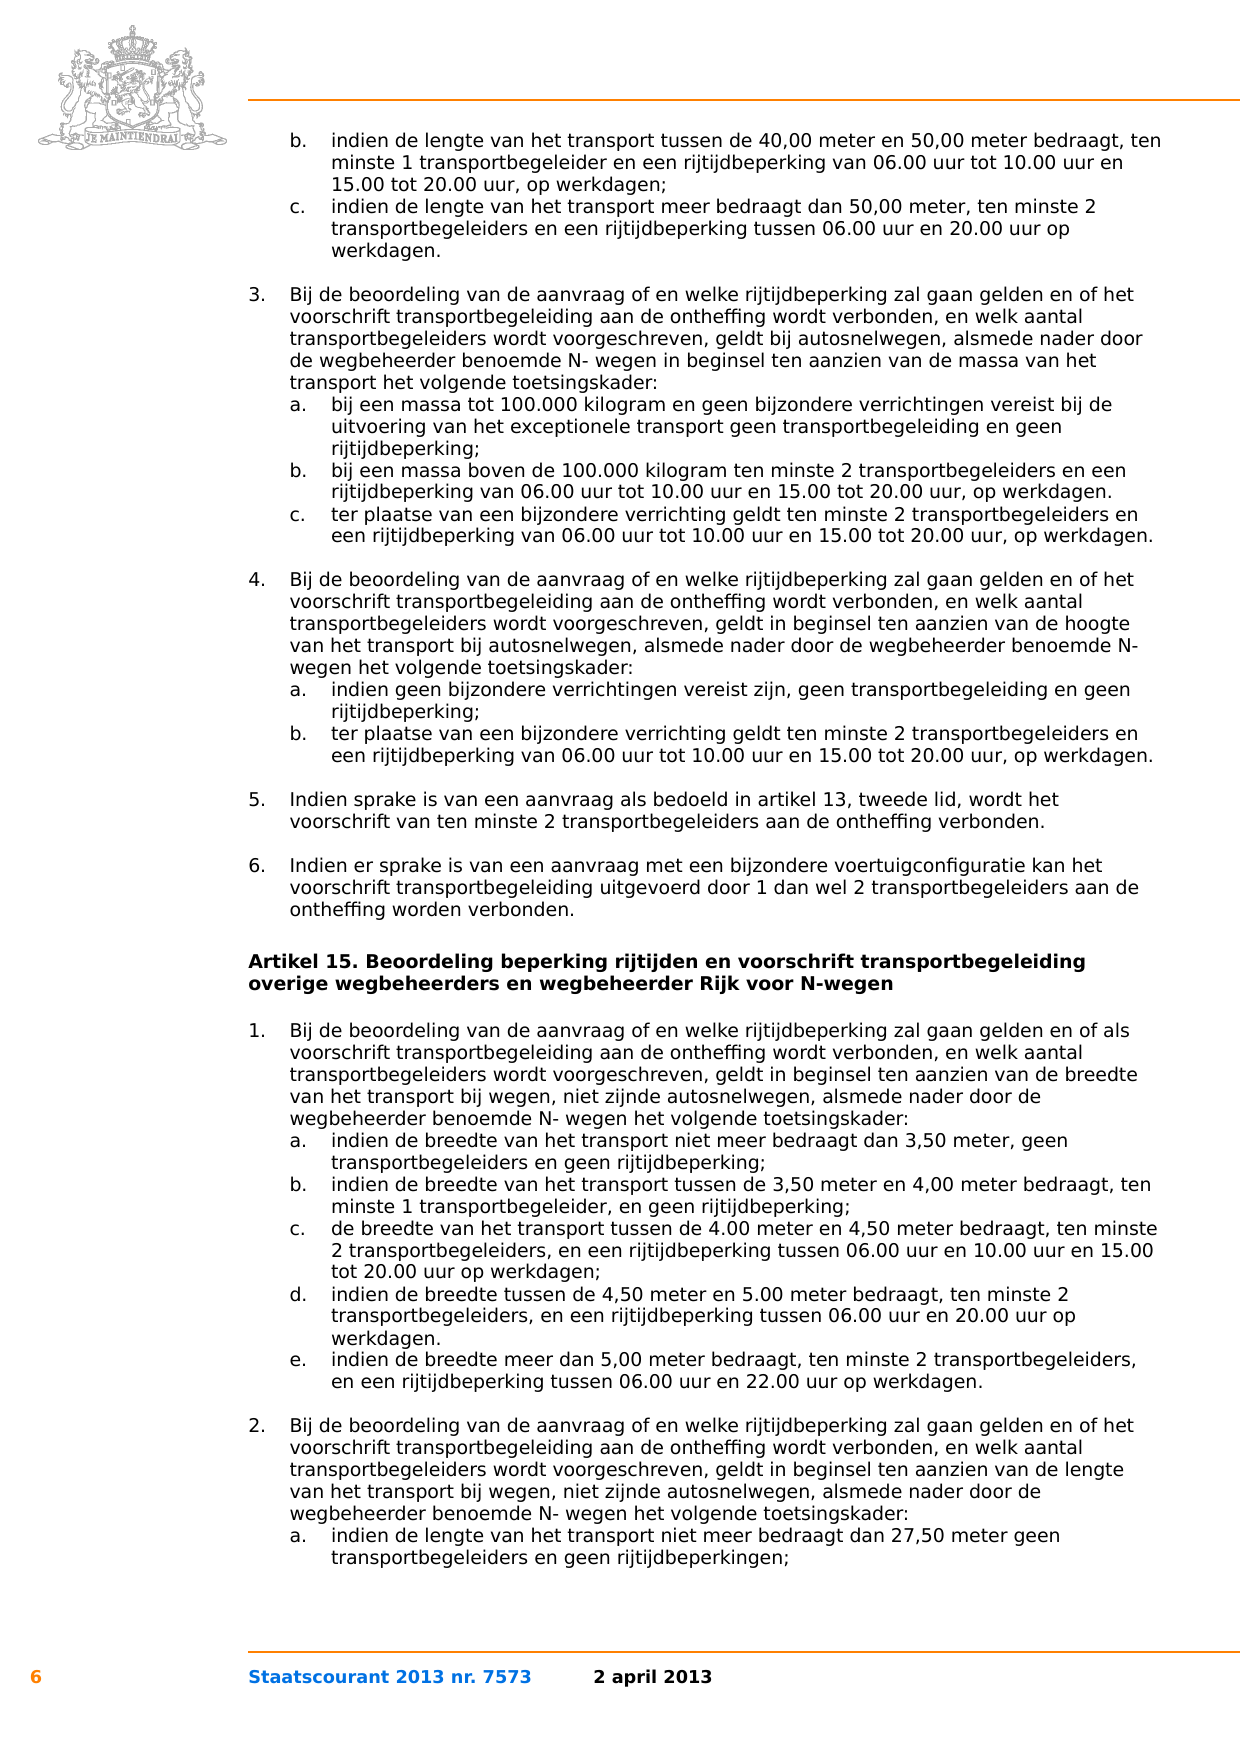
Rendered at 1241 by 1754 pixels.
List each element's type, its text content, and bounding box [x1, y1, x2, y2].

subtitle Artikel 15. Beoordeling beperking rijtijden en voorschrift transportbegeleiding overige wegbeheerders en wegbeheerder Rijk voor N-wegen [248, 951, 1163, 995]
text c. de breedte van het transport tussen de 4.00 meter en 4,50 meter bedraagt, ten minste 2 transportbegeleiders, en een rijtijdbeperking tussen 06.00 uur en 10.00 uur en 15.00 tot 20.00 uur op werkdagen; [289, 1217, 1163, 1283]
text 6. Indien er sprake is van een aanvraag met een bijzondere voertuigconfiguratie kan het voorschrift transportbegeleiding uitgevoerd door 1 dan wel 2 transportbegeleiders aan de ontheffing worden verbonden. [248, 855, 1163, 921]
text a. indien de breedte van het transport niet meer bedraagt dan 3,50 meter, geen transportbegeleiders en geen rijtijdbeperking; [289, 1129, 1163, 1173]
text b. indien de lengte van het transport tussen de 40,00 meter en 50,00 meter bedraagt, ten minste 1 transportbegeleider en een rijtijdbeperking van 06.00 uur tot 10.00 uur en 15.00 tot 20.00 uur, op werkdagen; [289, 130, 1163, 196]
text b. bij een massa boven de 100.000 kilogram ten minste 2 transportbegeleiders en een rijtijdbeperking van 06.00 uur tot 10.00 uur en 15.00 tot 20.00 uur, op werkdagen. [289, 459, 1163, 503]
text b. indien de breedte van het transport tussen de 3,50 meter en 4,00 meter bedraagt, ten minste 1 transportbegeleider, en geen rijtijdbeperking; [289, 1173, 1163, 1217]
text 3. Bij de beoordeling van de aanvraag of en welke rijtijdbeperking zal gaan gelden en of het voorschrift transportbegeleiding aan de ontheffing wordt verbonden, en welk aantal transportbegeleiders wordt voorgeschreven, geldt bij autosnelwegen, alsmede nader door de wegbeheerder benoemde N- wegen in beginsel ten aanzien van de massa van het transport het volgende toetsingskader: [248, 284, 1163, 393]
text a. indien de lengte van het transport niet meer bedraagt dan 27,50 meter geen transportbegeleiders en geen rijtijdbeperkingen; [289, 1525, 1163, 1569]
text 2. Bij de beoordeling van de aanvraag of en welke rijtijdbeperking zal gaan gelden en of het voorschrift transportbegeleiding aan de ontheffing wordt verbonden, en welk aantal transportbegeleiders wordt voorgeschreven, geldt in beginsel ten aanzien van de lengte van het transport bij wegen, niet zijnde autosnelwegen, alsmede nader door de wegbeheerder benoemde N- wegen het volgende toetsingskader: [248, 1415, 1163, 1525]
text a. indien geen bijzondere verrichtingen vereist zijn, geen transportbegeleiding en geen rijtijdbeperking; [289, 679, 1163, 723]
text 1. Bij de beoordeling van de aanvraag of en welke rijtijdbeperking zal gaan gelden en of als voorschrift transportbegeleiding aan de ontheffing wordt verbonden, en welk aantal transportbegeleiders wordt voorgeschreven, geldt in beginsel ten aanzien van de breedte van het transport bij wegen, niet zijnde autosnelwegen, alsmede nader door de wegbeheerder benoemde N- wegen het volgende toetsingskader: [248, 1020, 1163, 1129]
text e. indien de breedte meer dan 5,00 meter bedraagt, ten minste 2 transportbegeleiders, en een rijtijdbeperking tussen 06.00 uur en 22.00 uur op werkdagen. [289, 1349, 1163, 1393]
text 5. Indien sprake is van een aanvraag als bedoeld in artikel 13, tweede lid, wordt het voorschrift van ten minste 2 transportbegeleiders aan de ontheffing verbonden. [248, 789, 1163, 833]
text a. bij een massa tot 100.000 kilogram en geen bijzondere verrichtingen vereist bij de uitvoering van het exceptionele transport geen transportbegeleiding en geen rijtijdbeperking; [289, 393, 1163, 459]
picture [38, 25, 227, 150]
text c. indien de lengte van het transport meer bedraagt dan 50,00 meter, ten minste 2 transportbegeleiders en een rijtijdbeperking tussen 06.00 uur en 20.00 uur op werkdagen. [289, 196, 1163, 262]
text b. ter plaatse van een bijzondere verrichting geldt ten minste 2 transportbegeleiders en een rijtijdbeperking van 06.00 uur tot 10.00 uur en 15.00 tot 20.00 uur, op werkdagen. [289, 723, 1163, 767]
text 4. Bij de beoordeling van de aanvraag of en welke rijtijdbeperking zal gaan gelden en of het voorschrift transportbegeleiding aan de ontheffing wordt verbonden, en welk aantal transportbegeleiders wordt voorgeschreven, geldt in beginsel ten aanzien van de hoogte van het transport bij autosnelwegen, alsmede nader door de wegbeheerder benoemde N- wegen het volgende toetsingskader: [248, 569, 1163, 679]
text c. ter plaatse van een bijzondere verrichting geldt ten minste 2 transportbegeleiders en een rijtijdbeperking van 06.00 uur tot 10.00 uur en 15.00 tot 20.00 uur, op werkdagen. [289, 503, 1163, 547]
text d. indien de breedte tussen de 4,50 meter en 5.00 meter bedraagt, ten minste 2 transportbegeleiders, en een rijtijdbeperking tussen 06.00 uur en 20.00 uur op werkdagen. [289, 1283, 1163, 1349]
